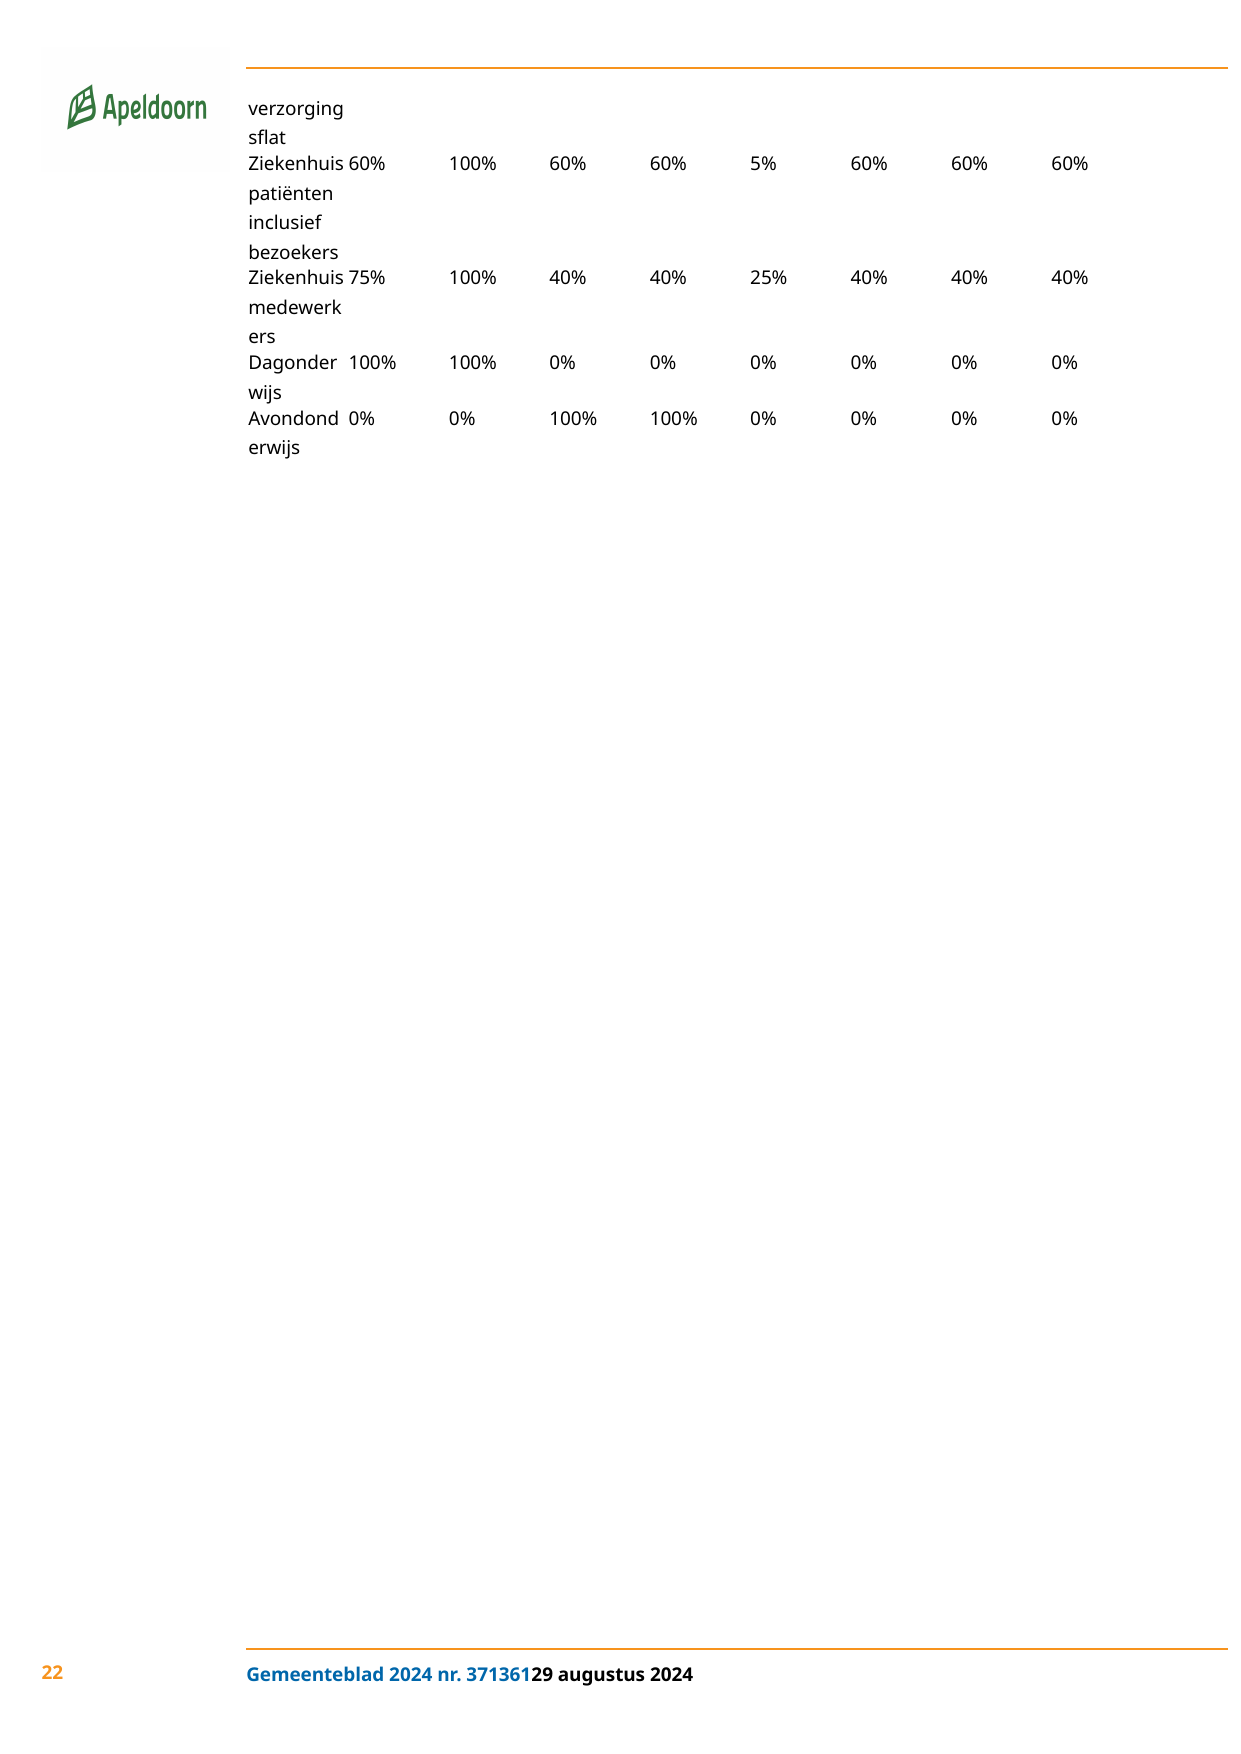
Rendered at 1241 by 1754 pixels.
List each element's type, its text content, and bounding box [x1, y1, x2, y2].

table_cell 40% [650, 265, 750, 349]
table_cell verzorgingsflat [248, 95, 348, 150]
table_cell 0% [449, 405, 549, 460]
table_cell Dagonderwijs [248, 350, 348, 405]
table_cell [549, 95, 649, 150]
table_cell 60% [549, 150, 649, 264]
table_cell 0% [1051, 350, 1152, 405]
table_cell 100% [549, 405, 649, 460]
table_cell [951, 95, 1051, 150]
table_cell [750, 95, 850, 150]
table_cell [348, 95, 449, 150]
table_cell Avondonderwijs [248, 405, 348, 460]
table_cell 100% [650, 405, 750, 460]
table_cell 0% [951, 405, 1051, 460]
table_cell 40% [850, 265, 951, 349]
table_cell 40% [549, 265, 649, 349]
table_cell 0% [850, 350, 951, 405]
table_cell 100% [449, 350, 549, 405]
table_cell 60% [850, 150, 951, 264]
table_cell 0% [750, 350, 850, 405]
table_cell 100% [348, 350, 449, 405]
table_cell 0% [549, 350, 649, 405]
table_cell 100% [449, 150, 549, 264]
table_cell 0% [1051, 405, 1152, 460]
table_cell 40% [951, 265, 1051, 349]
table_cell [850, 95, 951, 150]
table_cell [1051, 95, 1152, 150]
picture [41, 47, 231, 172]
table_cell 0% [850, 405, 951, 460]
table_cell 25% [750, 265, 850, 349]
table_cell 60% [1051, 150, 1152, 264]
table_cell 60% [951, 150, 1051, 264]
table_cell 60% [650, 150, 750, 264]
table_cell 0% [650, 350, 750, 405]
table_cell 0% [750, 405, 850, 460]
table_cell Ziekenhuis medewerkers [248, 265, 348, 349]
table_cell [650, 95, 750, 150]
table_cell 75% [348, 265, 449, 349]
table_cell 100% [449, 265, 549, 349]
table_cell Ziekenhuis patiënten inclusief bezoekers [248, 150, 348, 264]
table_cell 60% [348, 150, 449, 264]
table_cell [449, 95, 549, 150]
table_cell 5% [750, 150, 850, 264]
table_cell 0% [951, 350, 1051, 405]
table_cell 0% [348, 405, 449, 460]
table_cell 40% [1051, 265, 1152, 349]
